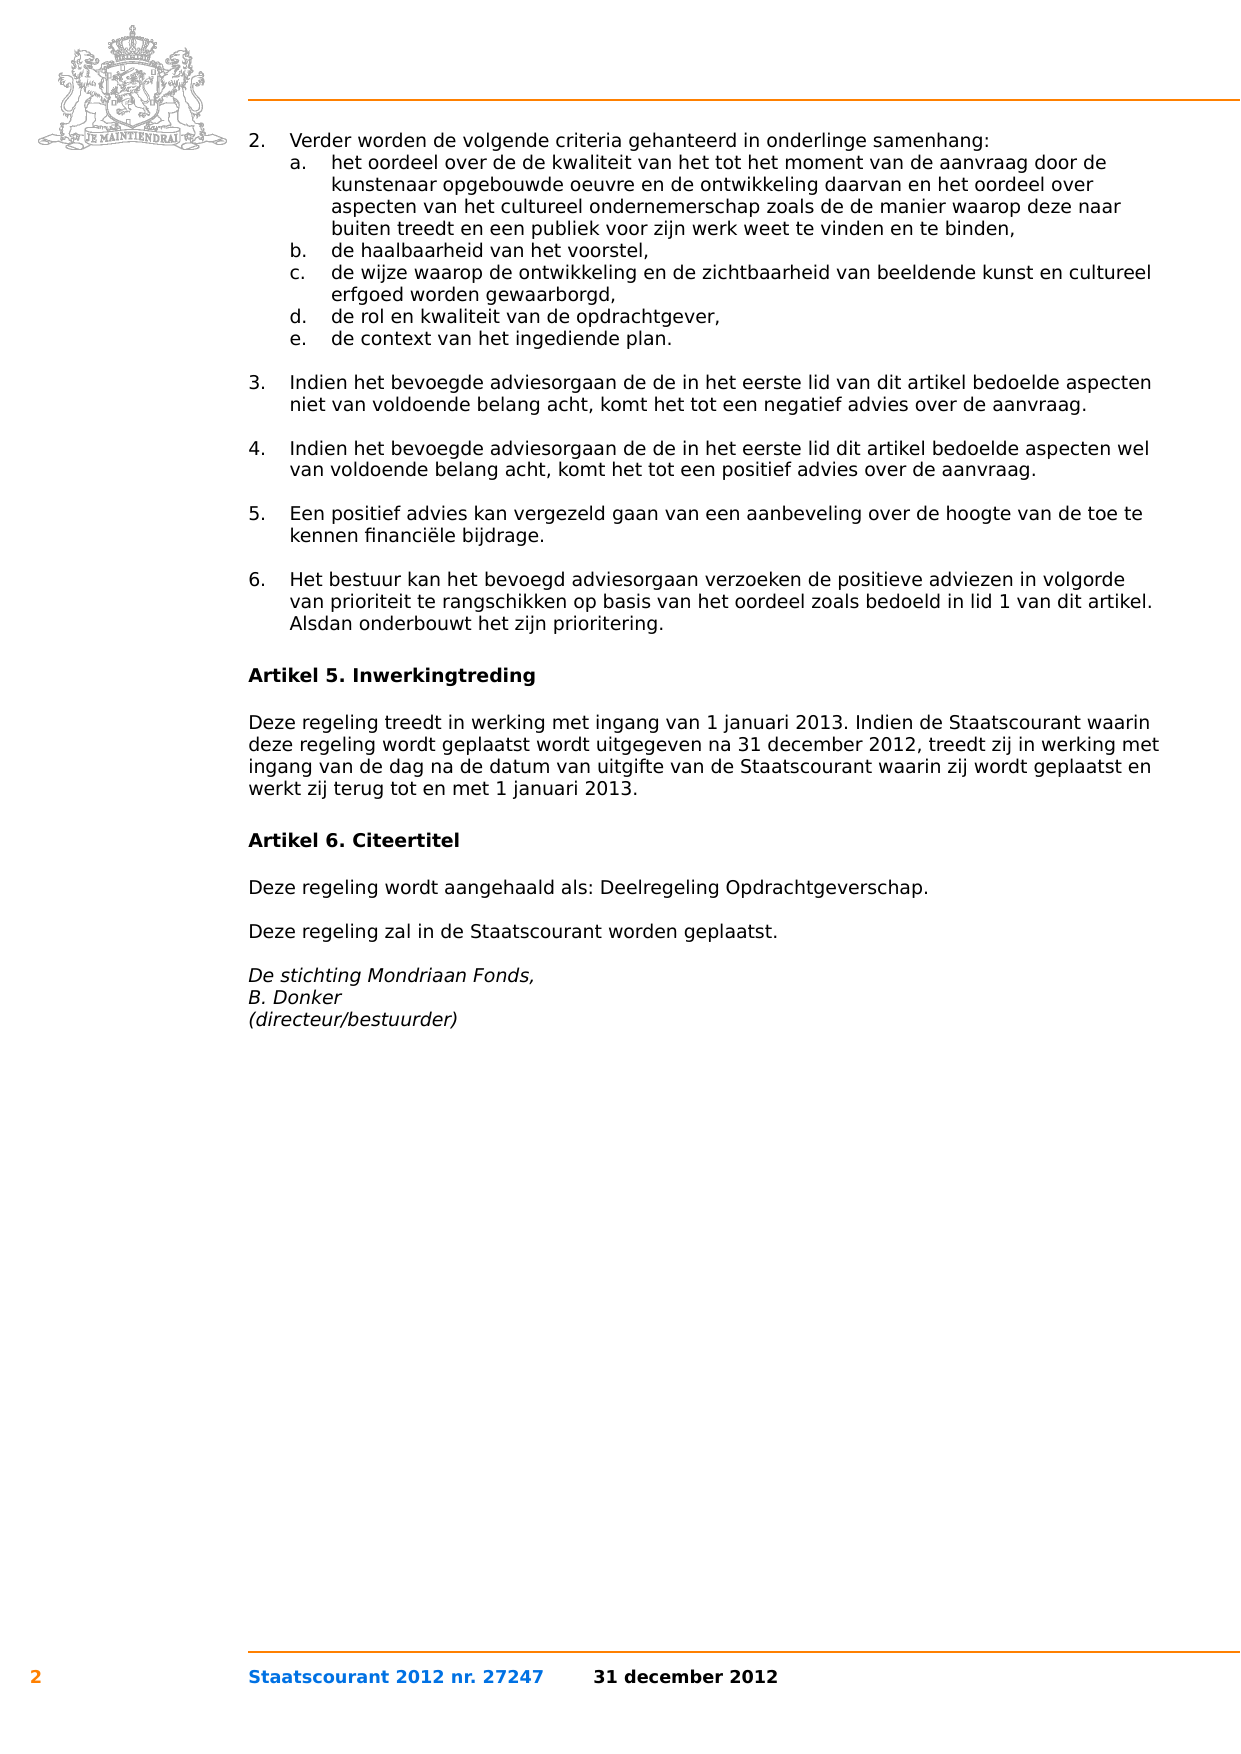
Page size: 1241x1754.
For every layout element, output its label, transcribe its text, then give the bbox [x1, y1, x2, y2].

text e. de context van het ingediende plan. [289, 328, 1163, 350]
text Deze regeling wordt aangehaald als: Deelregeling Opdrachtgeverschap. [248, 877, 1163, 899]
text d. de rol en kwaliteit van de opdrachtgever, [289, 306, 1163, 328]
text a. het oordeel over de de kwaliteit van het tot het moment van de aanvraag door de kunstenaar opgebouwde oeuvre en de ontwikkeling daarvan en het oordeel over aspecten van het cultureel ondernemerschap zoals de de manier waarop deze naar buiten treedt en een publiek voor zijn werk weet te vinden en te binden, [289, 152, 1163, 240]
text 6. Het bestuur kan het bevoegd adviesorgaan verzoeken de positieve adviezen in volgorde van prioriteit te rangschikken op basis van het oordeel zoals bedoeld in lid 1 van dit artikel. Alsdan onderbouwt het zijn prioritering. [248, 569, 1163, 635]
text De stichting Mondriaan Fonds, B. Donker (directeur/bestuurder) [248, 964, 1163, 1031]
text Deze regeling treedt in werking met ingang van 1 januari 2013. Indien de Staatscourant waarin deze regeling wordt geplaatst wordt uitgegeven na 31 december 2012, treedt zij in werking met ingang van de dag na de datum van uitgifte van de Staatscourant waarin zij wordt geplaatst en werkt zij terug tot en met 1 januari 2013. [248, 712, 1163, 800]
text 2. Verder worden de volgende criteria gehanteerd in onderlinge samenhang: [248, 130, 1163, 152]
text b. de haalbaarheid van het voorstel, [289, 240, 1163, 262]
subtitle Artikel 6. Citeertitel [248, 830, 1163, 852]
subtitle Artikel 5. Inwerkingtreding [248, 665, 1163, 687]
text c. de wijze waarop de ontwikkeling en de zichtbaarheid van beeldende kunst en cultureel erfgoed worden gewaarborgd, [289, 262, 1163, 306]
picture [38, 25, 227, 150]
text 4. Indien het bevoegde adviesorgaan de de in het eerste lid dit artikel bedoelde aspecten wel van voldoende belang acht, komt het tot een positief advies over de aanvraag. [248, 437, 1163, 481]
text Deze regeling zal in de Staatscourant worden geplaatst. [248, 921, 1163, 943]
text 3. Indien het bevoegde adviesorgaan de de in het eerste lid van dit artikel bedoelde aspecten niet van voldoende belang acht, komt het tot een negatief advies over de aanvraag. [248, 372, 1163, 416]
text 5. Een positief advies kan vergezeld gaan van een aanbeveling over de hoogte van de toe te kennen financiële bijdrage. [248, 503, 1163, 547]
